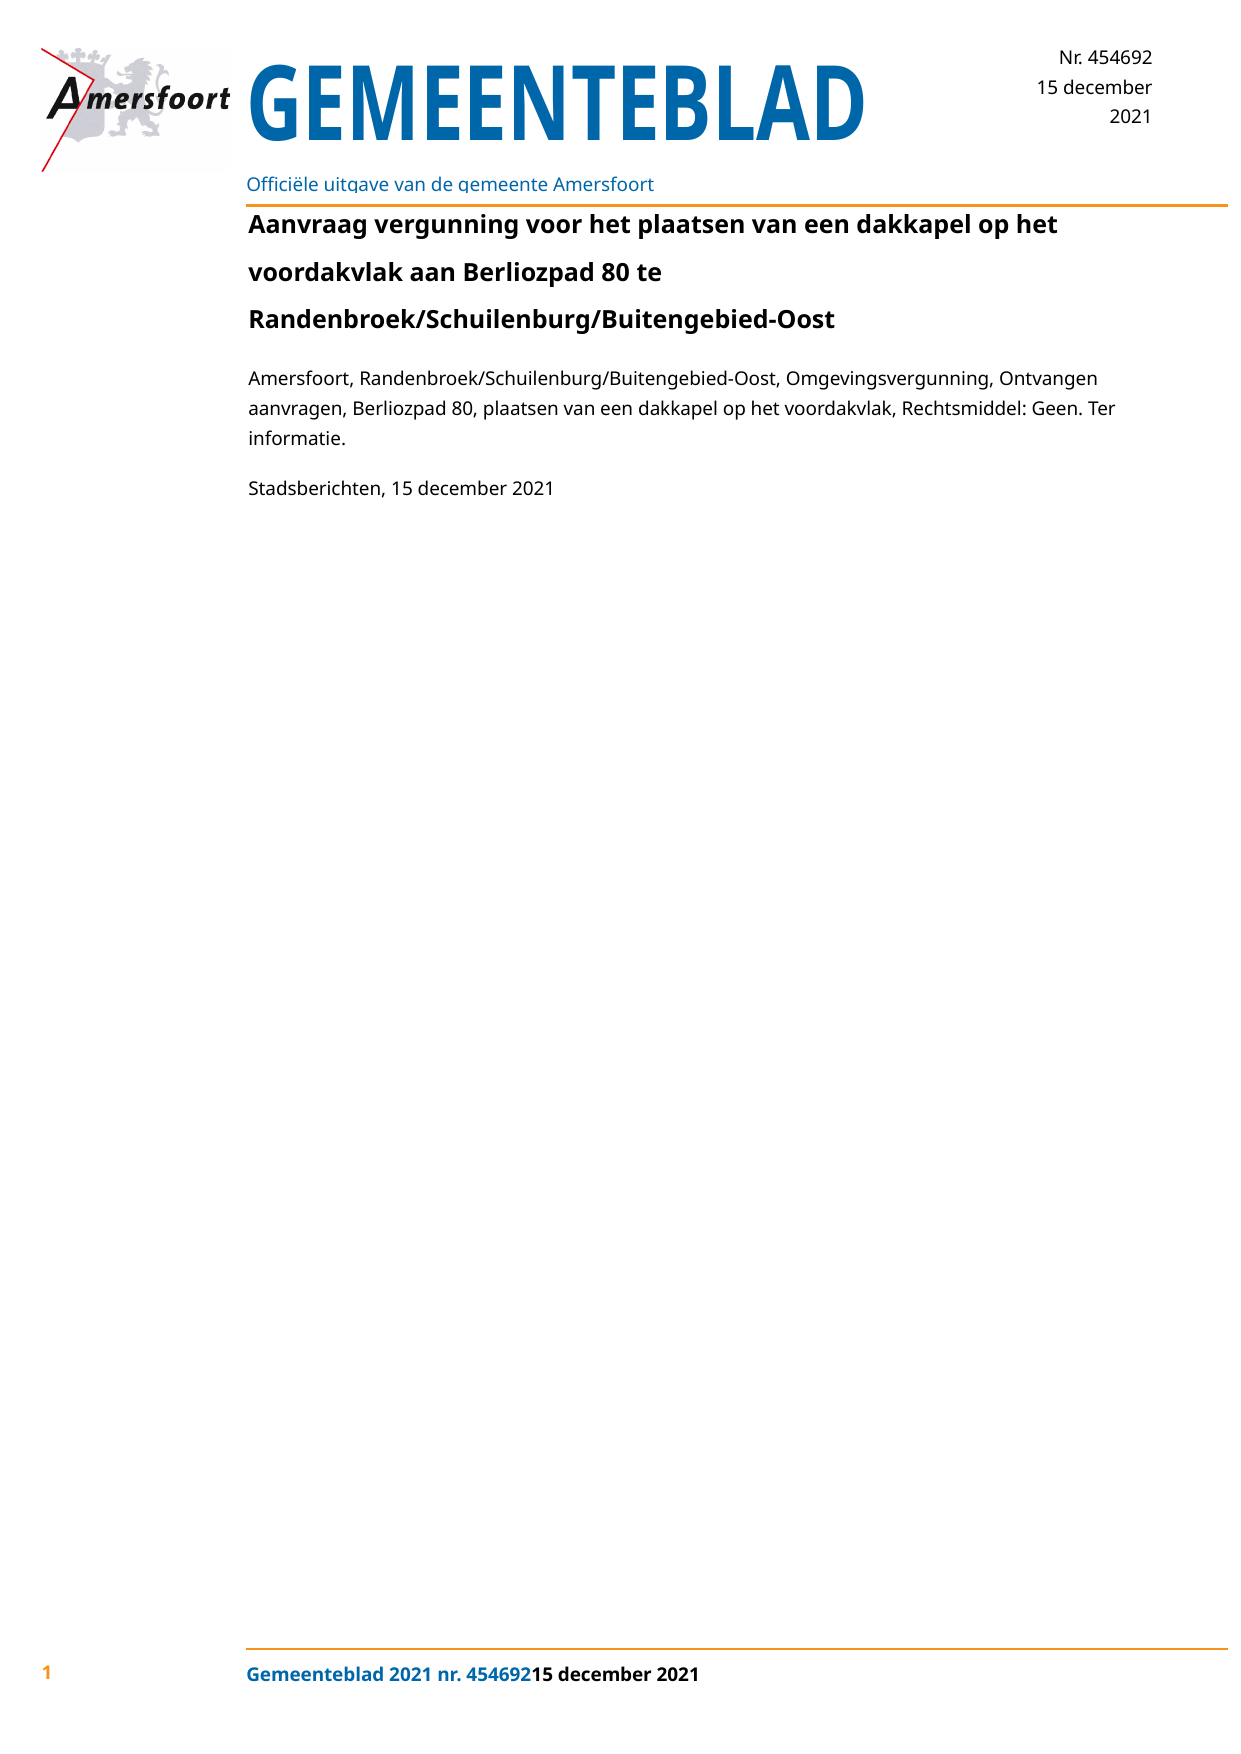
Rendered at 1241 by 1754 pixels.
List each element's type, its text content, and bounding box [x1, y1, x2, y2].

text Aanvraag vergunning voor het plaatsen van een dakkapel op het voordakvlak aan Berliozpad 80 te Randenbroek/Schuilenburg/Buitengebied-Oost [248, 207, 1152, 336]
text Stadsberichten, 15 december 2021 [248, 475, 1152, 501]
picture [41, 47, 231, 172]
text Amersfoort, Randenbroek/Schuilenburg/Buitengebied-Oost, Omgevingsvergunning, Ontvangen aanvragen, Berliozpad 80, plaatsen van een dakkapel op het voordakvlak, Rechtsmiddel: Geen. Ter informatie. [248, 366, 1152, 450]
